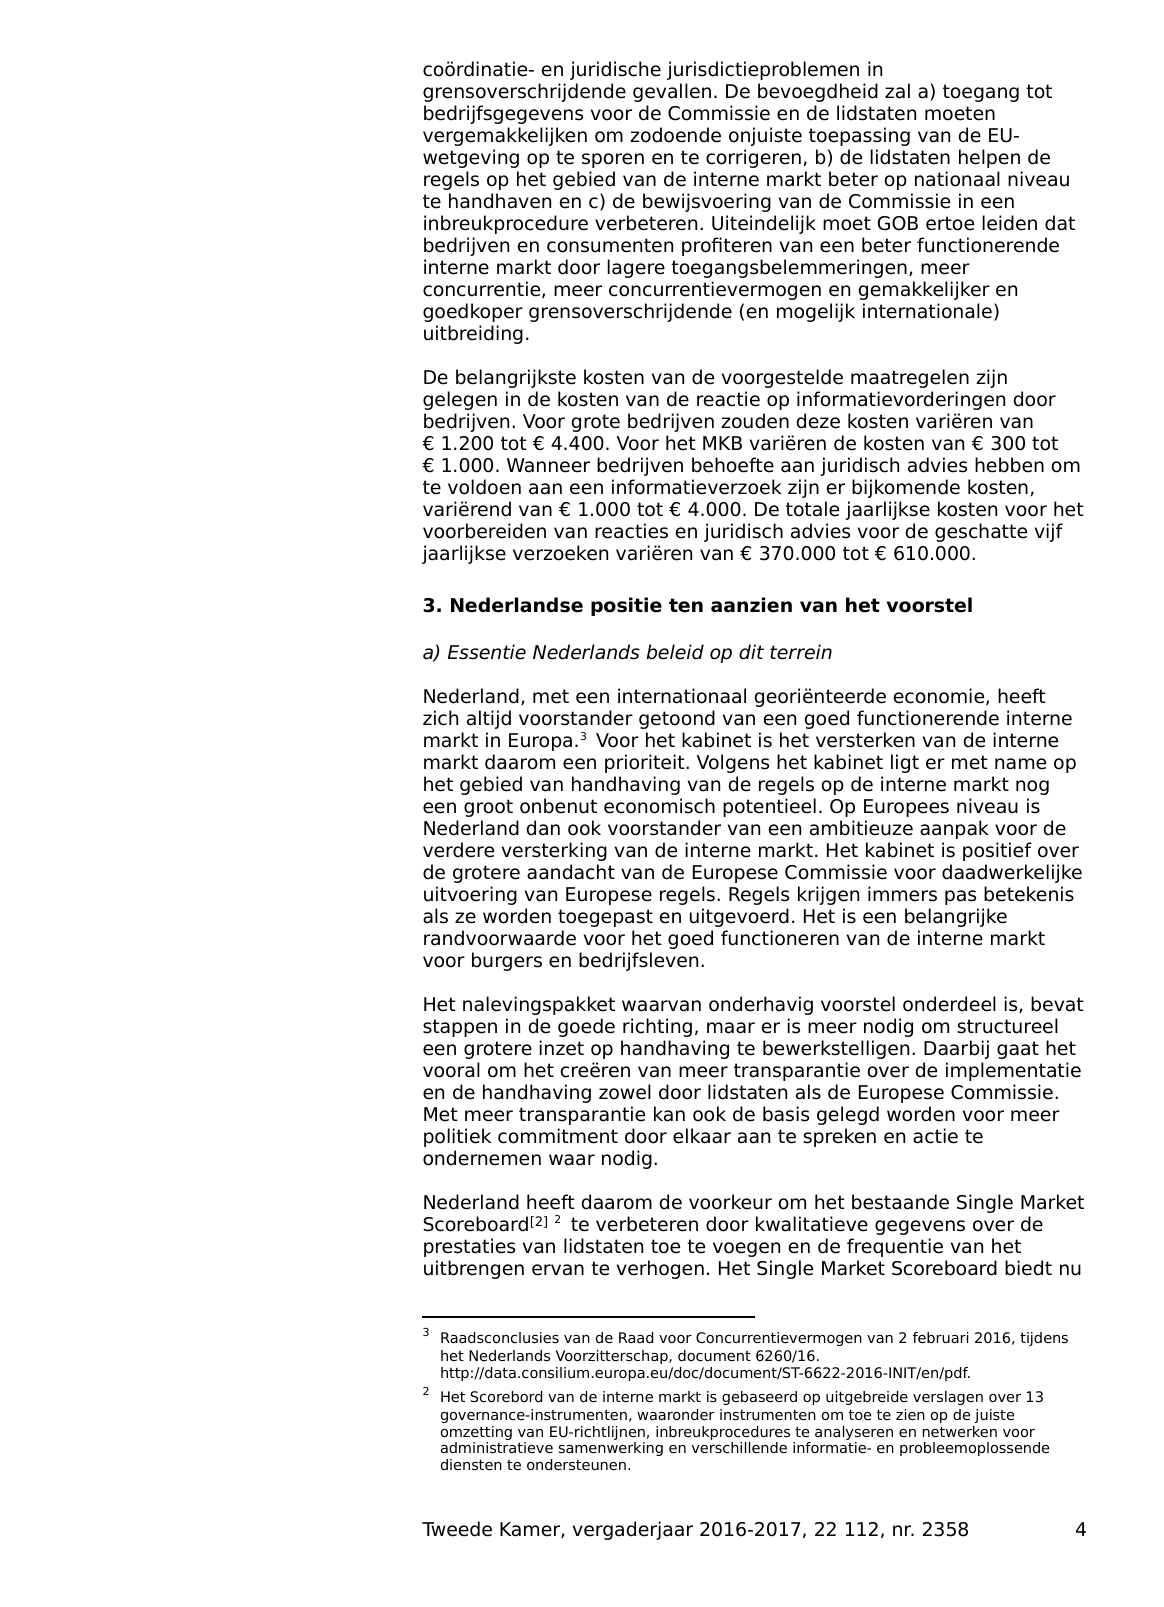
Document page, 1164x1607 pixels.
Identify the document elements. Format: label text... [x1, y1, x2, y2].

text Nederland, met een internationaal georiënteerde economie, heeft zich altijd voorstander getoond van een goed functionerende interne markt in Europa. Voor het kabinet is het versterken van de interne markt daarom een prioriteit. Volgens het kabinet ligt er met name op het gebied van handhaving van de regels op de interne markt nog een groot onbenut economisch potentieel. Op Europees niveau is Nederland dan ook voorstander van een ambitieuze aanpak voor de verdere versterking van de interne markt. Het kabinet is positief over de grotere aandacht van de Europese Commissie voor daadwerkelijke uitvoering van Europese regels. Regels krijgen immers pas betekenis als ze worden toegepast en uitgevoerd. Het is een belangrijke randvoorwaarde voor het goed functioneren van de interne markt voor burgers en bedrijfsleven. [422, 686, 1087, 972]
text Raadsconclusies van de Raad voor Concurrentievermogen van 2 februari 2016, tijdens het Nederlands Voorzitterschap, document 6260/16. http://data.consilium.europa.eu/doc/document/ST-6622-2016-INIT/en/pdf. [422, 1326, 1087, 1382]
text coördinatie- en juridische jurisdictieproblemen in grensoverschrijdende gevallen. De bevoegdheid zal a) toegang tot bedrijfsgegevens voor de Commissie en de lidstaten moeten vergemakkelijken om zodoende onjuiste toepassing van de EU-wetgeving op te sporen en te corrigeren, b) de lidstaten helpen de regels op het gebied van de interne markt beter op nationaal niveau te handhaven en c) de bewijsvoering van de Commissie in een inbreukprocedure verbeteren. Uiteindelijk moet GOB ertoe leiden dat bedrijven en consumenten profiteren van een beter functionerende interne markt door lagere toegangsbelemmeringen, meer concurrentie, meer concurrentievermogen en gemakkelijker en goedkoper grensoverschrijdende (en mogelijk internationale) uitbreiding. [422, 59, 1087, 345]
text Het nalevingspakket waarvan onderhavig voorstel onderdeel is, bevat stappen in de goede richting, maar er is meer nodig om structureel een grotere inzet op handhaving te bewerkstelligen. Daarbij gaat het vooral om het creëren van meer transparantie over de implementatie en de handhaving zowel door lidstaten als de Europese Commissie. Met meer transparantie kan ook de basis gelegd worden voor meer politiek commitment door elkaar aan te spreken en actie te ondernemen waar nodig. [422, 994, 1087, 1170]
text De belangrijkste kosten van de voorgestelde maatregelen zijn gelegen in de kosten van de reactie op informatievorderingen door bedrijven. Voor grote bedrijven zouden deze kosten variëren van € 1.200 tot € 4.400. Voor het MKB variëren de kosten van € 300 tot € 1.000. Wanneer bedrijven behoefte aan juridisch advies hebben om te voldoen aan een informatieverzoek zijn er bijkomende kosten, variërend van € 1.000 tot € 4.000. De totale jaarlijkse kosten voor het voorbereiden van reacties en juridisch advies voor de geschatte vijf jaarlijkse verzoeken variëren van € 370.000 tot € 610.000. [422, 367, 1087, 565]
subtitle a) Essentie Nederlands beleid op dit terrein [422, 642, 1087, 664]
text Nederland heeft daarom de voorkeur om het bestaande Single Market Scoreboard[2] te verbeteren door kwalitatieve gegevens over de prestaties van lidstaten toe te voegen en de frequentie van het uitbrengen ervan te verhogen. Het Single Market Scoreboard biedt nu [422, 1192, 1087, 1280]
subtitle 3. Nederlandse positie ten aanzien van het voorstel [422, 595, 1087, 617]
text Het Scorebord van de interne markt is gebaseerd op uitgebreide verslagen over 13 governance-instrumenten, waaronder instrumenten om toe te zien op de juiste omzetting van EU-richtlijnen, inbreukprocedures te analyseren en netwerken voor administratieve samenwerking en verschillende informatie- en probleemoplossende diensten te ondersteunen. [422, 1385, 1087, 1474]
